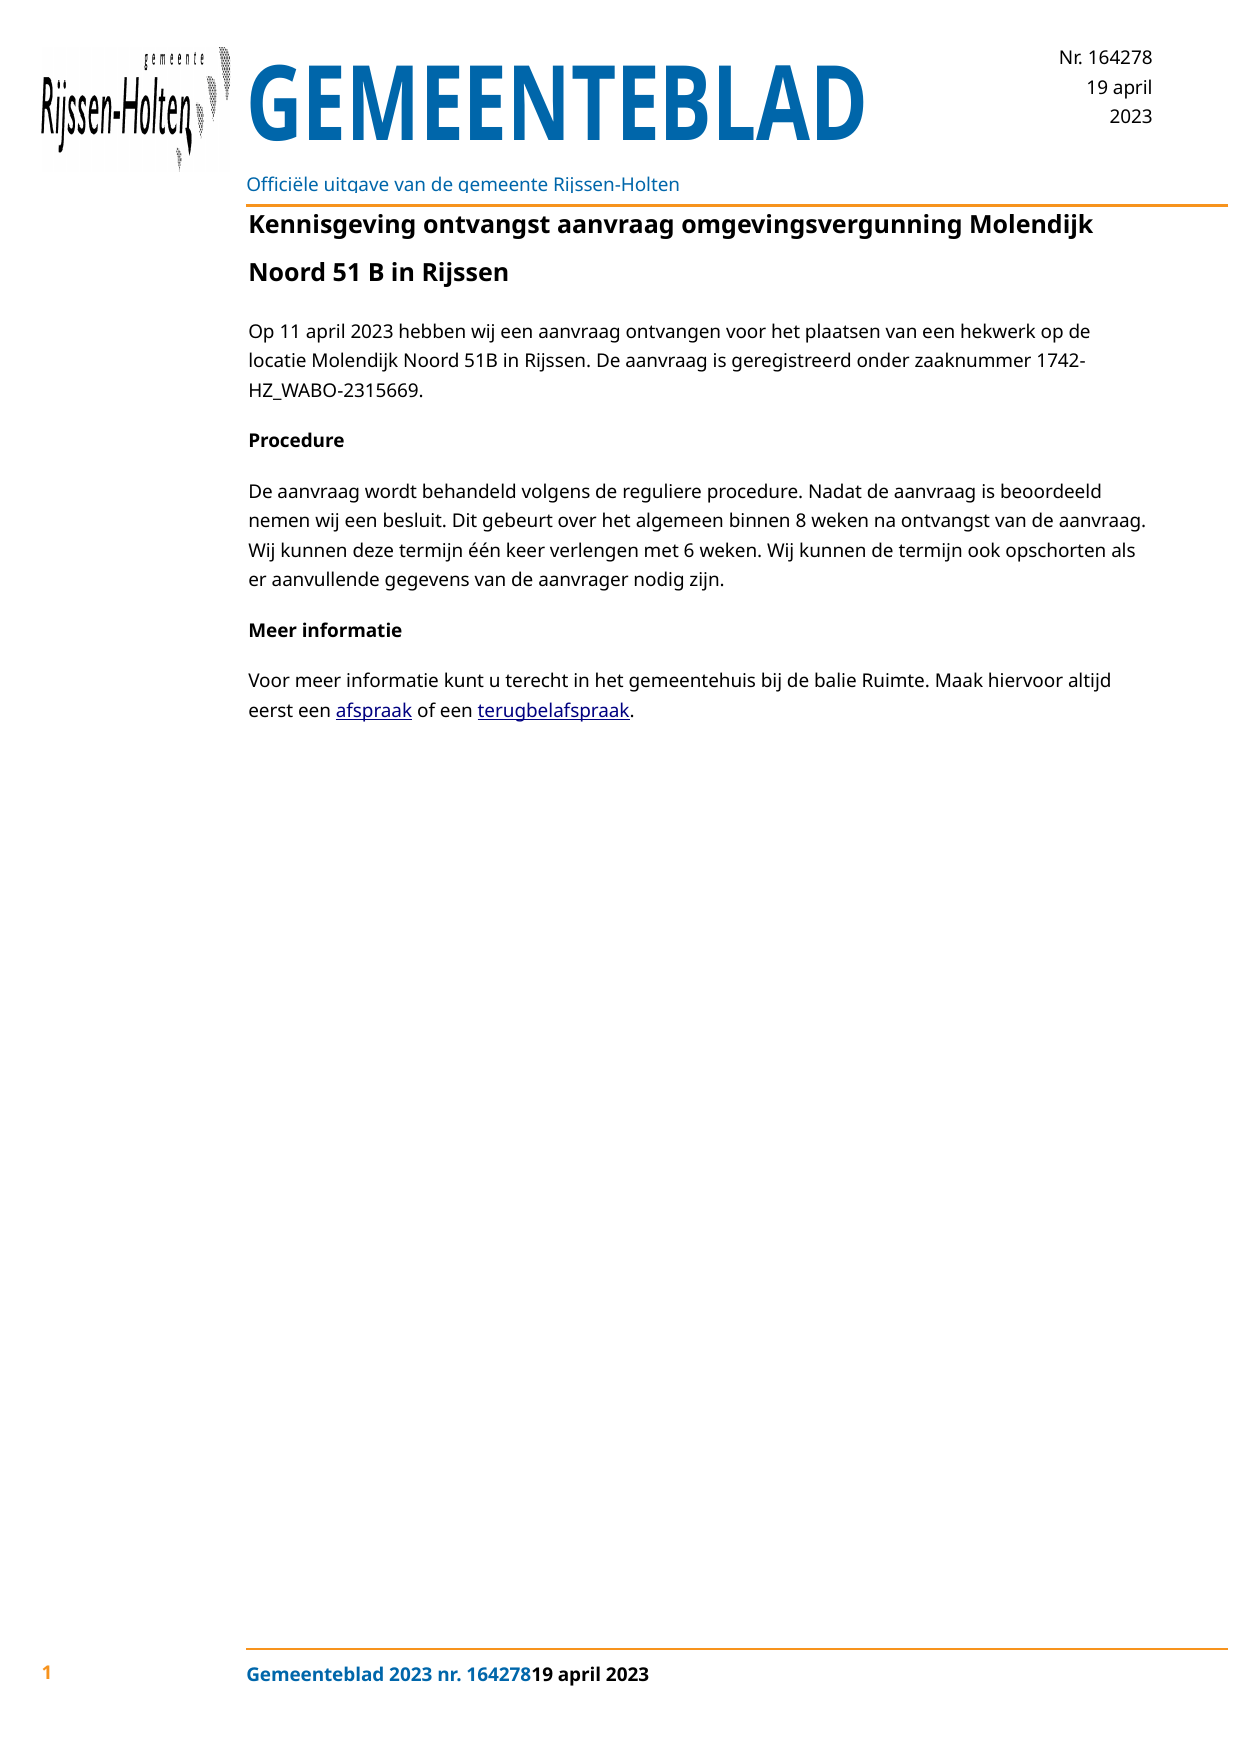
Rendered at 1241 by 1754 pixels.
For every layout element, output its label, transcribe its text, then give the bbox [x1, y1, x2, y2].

text Voor meer informatie kunt u terecht in het gemeentehuis bij de balie Ruimte. Maak hiervoor altijd eerst een afspraak of een terugbelafspraak. [248, 667, 1152, 723]
text Procedure [248, 427, 1152, 453]
text Kennisgeving ontvangst aanvraag omgevingsvergunning Molendijk Noord 51 B in Rijssen [248, 207, 1152, 288]
text Op 11 april 2023 hebben wij een aanvraag ontvangen voor het plaatsen van een hekwerk op de locatie Molendijk Noord 51B in Rijssen. De aanvraag is geregistreerd onder zaaknummer 1742-HZ_WABO-2315669. [248, 318, 1152, 403]
text Meer informatie [248, 617, 1152, 643]
picture [41, 47, 231, 172]
text De aanvraag wordt behandeld volgens de reguliere procedure. Nadat de aanvraag is beoordeeld nemen wij een besluit. Dit gebeurt over het algemeen binnen 8 weken na ontvangst van de aanvraag. Wij kunnen deze termijn één keer verlengen met 6 weken. Wij kunnen de termijn ook opschorten als er aanvullende gegevens van de aanvrager nodig zijn. [248, 478, 1152, 592]
